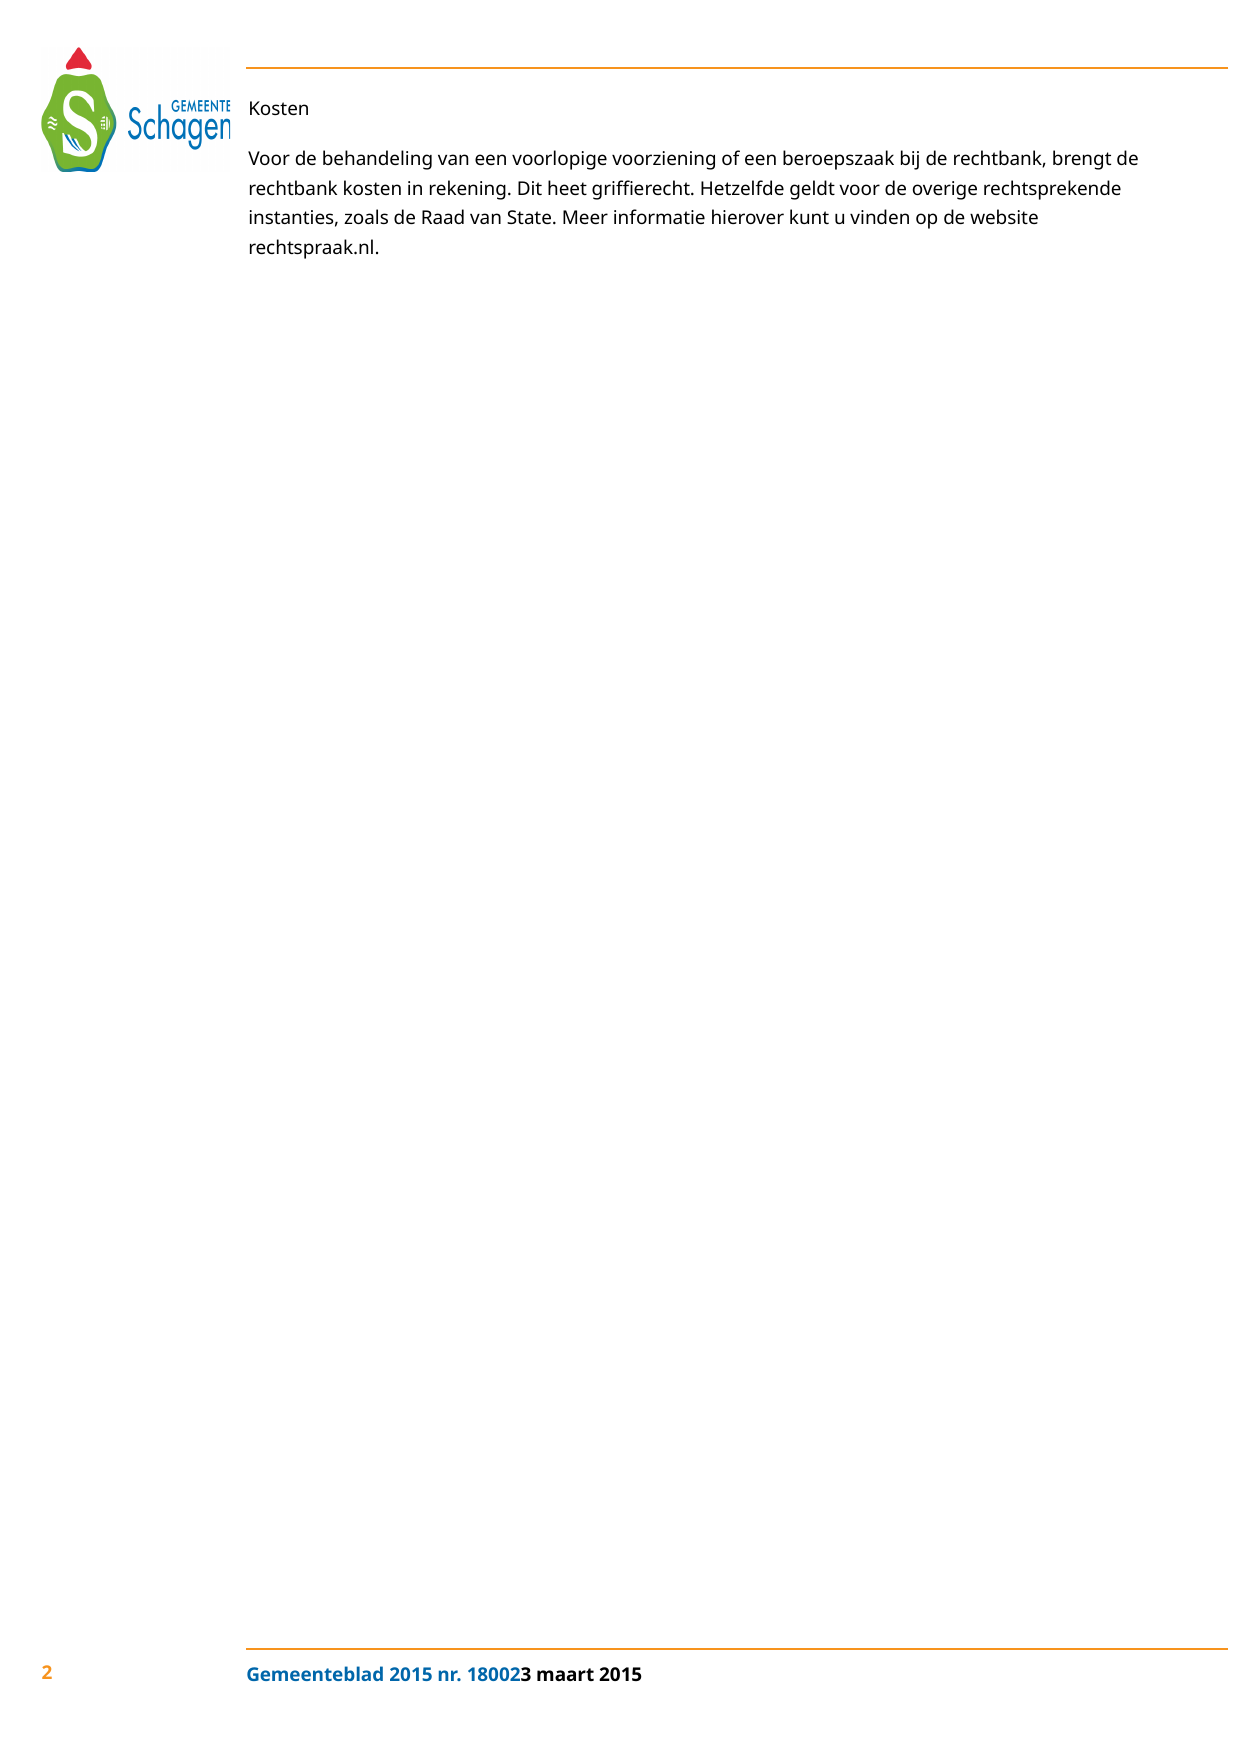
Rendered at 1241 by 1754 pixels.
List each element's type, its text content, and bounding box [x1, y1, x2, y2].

text Kosten [248, 95, 1152, 121]
text Voor de behandeling van een voorlopige voorziening of een beroepszaak bij de rechtbank, brengt de rechtbank kosten in rekening. Dit heet griffierecht. Hetzelfde geldt voor de overige rechtsprekende instanties, zoals de Raad van State. Meer informatie hierover kunt u vinden op de website rechtspraak.nl. [248, 145, 1152, 260]
picture [41, 47, 231, 172]
